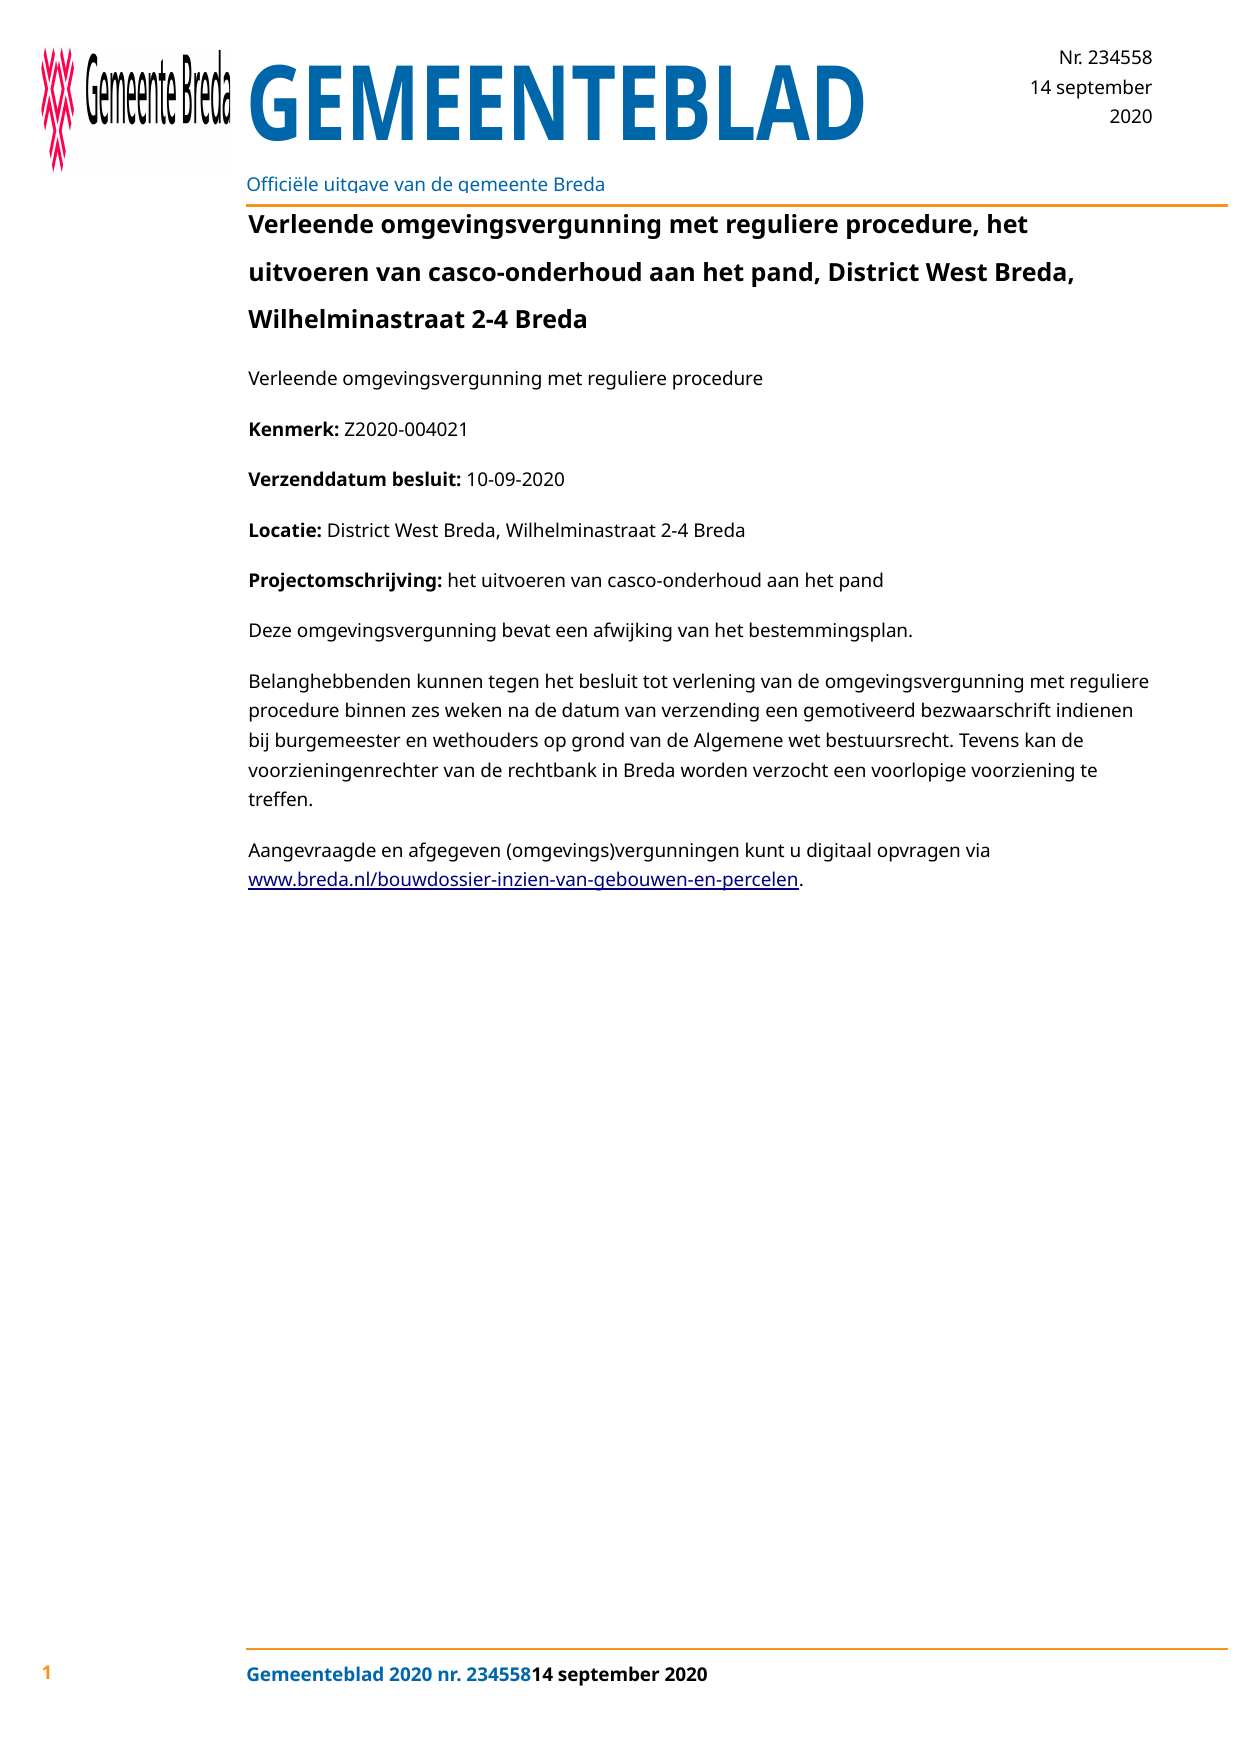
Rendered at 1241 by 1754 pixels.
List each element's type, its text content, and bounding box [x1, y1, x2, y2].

text Verleende omgevingsvergunning met reguliere procedure [248, 366, 1152, 391]
text Locatie: District West Breda, Wilhelminastraat 2-4 Breda [248, 517, 1152, 542]
text Deze omgevingsvergunning bevat een afwijking van het bestemmingsplan. [248, 618, 1152, 643]
text Belanghebbenden kunnen tegen het besluit tot verlening van de omgevingsvergunning met reguliere procedure binnen zes weken na de datum van verzending een gemotiveerd bezwaarschrift indienen bij burgemeester en wethouders op grond van de Algemene wet bestuursrecht. Tevens kan de voorzieningenrechter van de rechtbank in Breda worden verzocht een voorlopige voorziening te treffen. [248, 668, 1152, 812]
picture [41, 47, 231, 172]
text Verzenddatum besluit: 10-09-2020 [248, 466, 1152, 492]
text Aangevraagde en afgegeven (omgevings)vergunningen kunt u digitaal opvragen via www.breda.nl/bouwdossier-inzien-van-gebouwen-en-percelen. [248, 837, 1152, 892]
text Projectomschrijving: het uitvoeren van casco-onderhoud aan het pand [248, 567, 1152, 593]
text Kenmerk: Z2020-004021 [248, 416, 1152, 442]
text Verleende omgevingsvergunning met reguliere procedure, het uitvoeren van casco-onderhoud aan het pand, District West Breda, Wilhelminastraat 2-4 Breda [248, 207, 1152, 336]
